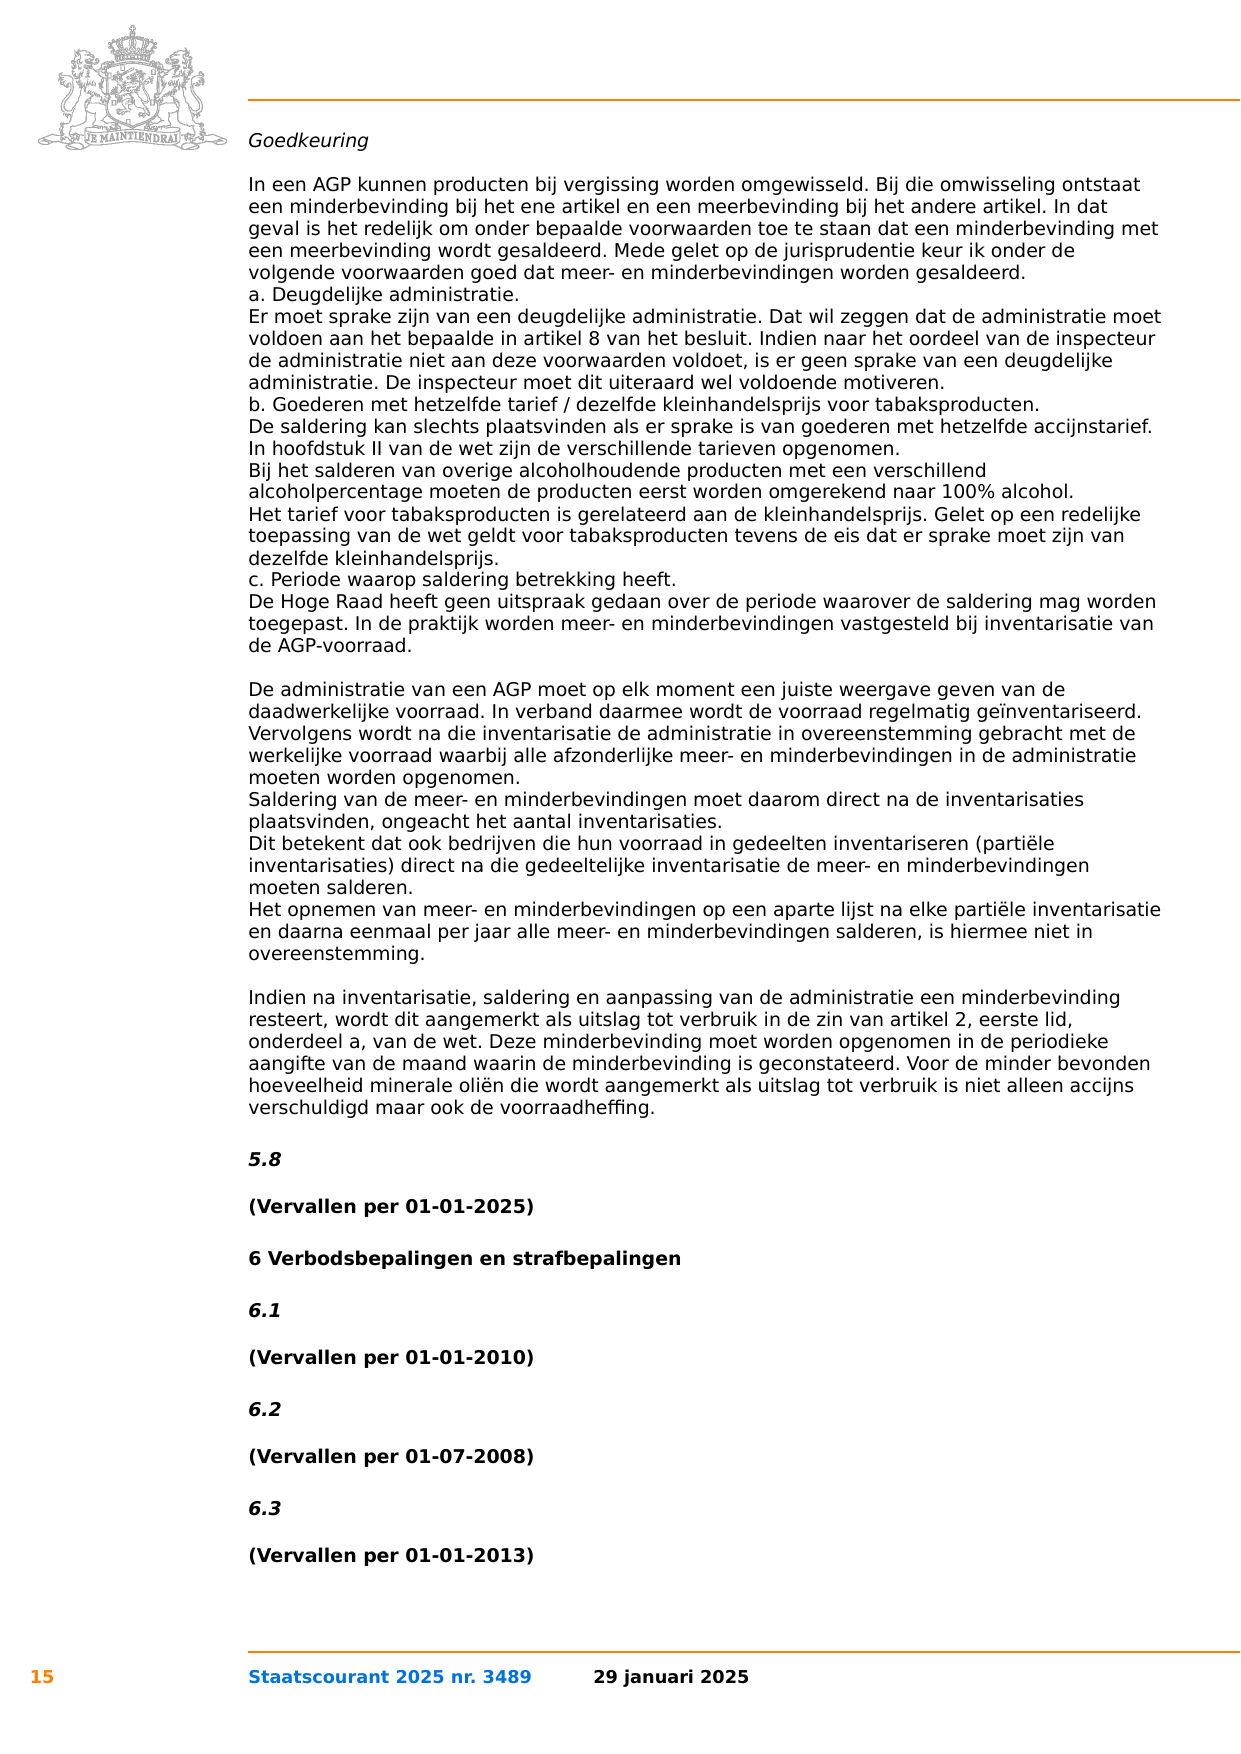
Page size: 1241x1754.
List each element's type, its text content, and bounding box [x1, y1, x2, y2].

picture [38, 25, 227, 150]
text (Vervallen per 01-07-2008) [248, 1446, 1163, 1467]
text (Vervallen per 01-01-2013) [248, 1544, 1163, 1566]
subtitle Goedkeuring [248, 130, 1163, 152]
text Het opnemen van meer- en minderbevindingen op een aparte lijst na elke partiële inventarisatie en daarna eenmaal per jaar alle meer- en minderbevindingen salderen, is hiermee niet in overeenstemming. [248, 899, 1163, 965]
subtitle 6.2 [248, 1398, 1163, 1421]
text De administratie van een AGP moet op elk moment een juiste weergave geven van de daadwerkelijke voorraad. In verband daarmee wordt de voorraad regelmatig geïnventariseerd. Vervolgens wordt na die inventarisatie de administratie in overeenstemming gebracht met de werkelijke voorraad waarbij alle afzonderlijke meer- en minderbevindingen in de administratie moeten worden opgenomen. [248, 679, 1163, 789]
text De saldering kan slechts plaatsvinden als er sprake is van goederen met hetzelfde accijnstarief. In hoofdstuk II van de wet zijn de verschillende tarieven opgenomen. [248, 416, 1163, 459]
text In een AGP kunnen producten bij vergissing worden omgewisseld. Bij die omwisseling ontstaat een minderbevinding bij het ene artikel en een meerbevinding bij het andere artikel. In dat geval is het redelijk om onder bepaalde voorwaarden toe te staan dat een minderbevinding met een meerbevinding wordt gesaldeerd. Mede gelet op de jurisprudentie keur ik onder de volgende voorwaarden goed dat meer- en minderbevindingen worden gesaldeerd. [248, 174, 1163, 284]
text Indien na inventarisatie, saldering en aanpassing van de administratie een minderbevinding resteert, wordt dit aangemerkt als uitslag tot verbruik in de zin van artikel 2, eerste lid, onderdeel a, van de wet. Deze minderbevinding moet worden opgenomen in de periodieke aangifte van de maand waarin de minderbevinding is geconstateerd. Voor de minder bevonden hoeveelheid minerale oliën die wordt aangemerkt als uitslag tot verbruik is niet alleen accijns verschuldigd maar ook de voorraadheffing. [248, 987, 1163, 1119]
text Dit betekent dat ook bedrijven die hun voorraad in gedeelten inventariseren (partiële inventarisaties) direct na die gedeeltelijke inventarisatie de meer- en minderbevindingen moeten salderen. [248, 833, 1163, 899]
text a. Deugdelijke administratie. [248, 284, 1163, 306]
text b. Goederen met hetzelfde tarief / dezelfde kleinhandelsprijs voor tabaksproducten. [248, 393, 1163, 416]
text Het tarief voor tabaksproducten is gerelateerd aan de kleinhandelsprijs. Gelet op een redelijke toepassing van de wet geldt voor tabaksproducten tevens de eis dat er sprake moet zijn van dezelfde kleinhandelsprijs. [248, 503, 1163, 569]
subtitle 6 Verbodsbepalingen en strafbepalingen [248, 1248, 1163, 1269]
subtitle 6.3 [248, 1497, 1163, 1519]
text De Hoge Raad heeft geen uitspraak gedaan over de periode waarover de saldering mag worden toegepast. In de praktijk worden meer- en minderbevindingen vastgesteld bij inventarisatie van de AGP-voorraad. [248, 591, 1163, 657]
text (Vervallen per 01-01-2025) [248, 1196, 1163, 1218]
text Saldering van de meer- en minderbevindingen moet daarom direct na de inventarisaties plaatsvinden, ongeacht het aantal inventarisaties. [248, 789, 1163, 833]
subtitle 6.1 [248, 1299, 1163, 1322]
text Bij het salderen van overige alcoholhoudende producten met een verschillend alcoholpercentage moeten de producten eerst worden omgerekend naar 100% alcohol. [248, 459, 1163, 503]
text c. Periode waarop saldering betrekking heeft. [248, 569, 1163, 591]
text Er moet sprake zijn van een deugdelijke administratie. Dat wil zeggen dat de administratie moet voldoen aan het bepaalde in artikel 8 van het besluit. Indien naar het oordeel van de inspecteur de administratie niet aan deze voorwaarden voldoet, is er geen sprake van een deugdelijke administratie. De inspecteur moet dit uiteraard wel voldoende motiveren. [248, 306, 1163, 393]
subtitle 5.8 [248, 1149, 1163, 1171]
text (Vervallen per 01-01-2010) [248, 1347, 1163, 1368]
